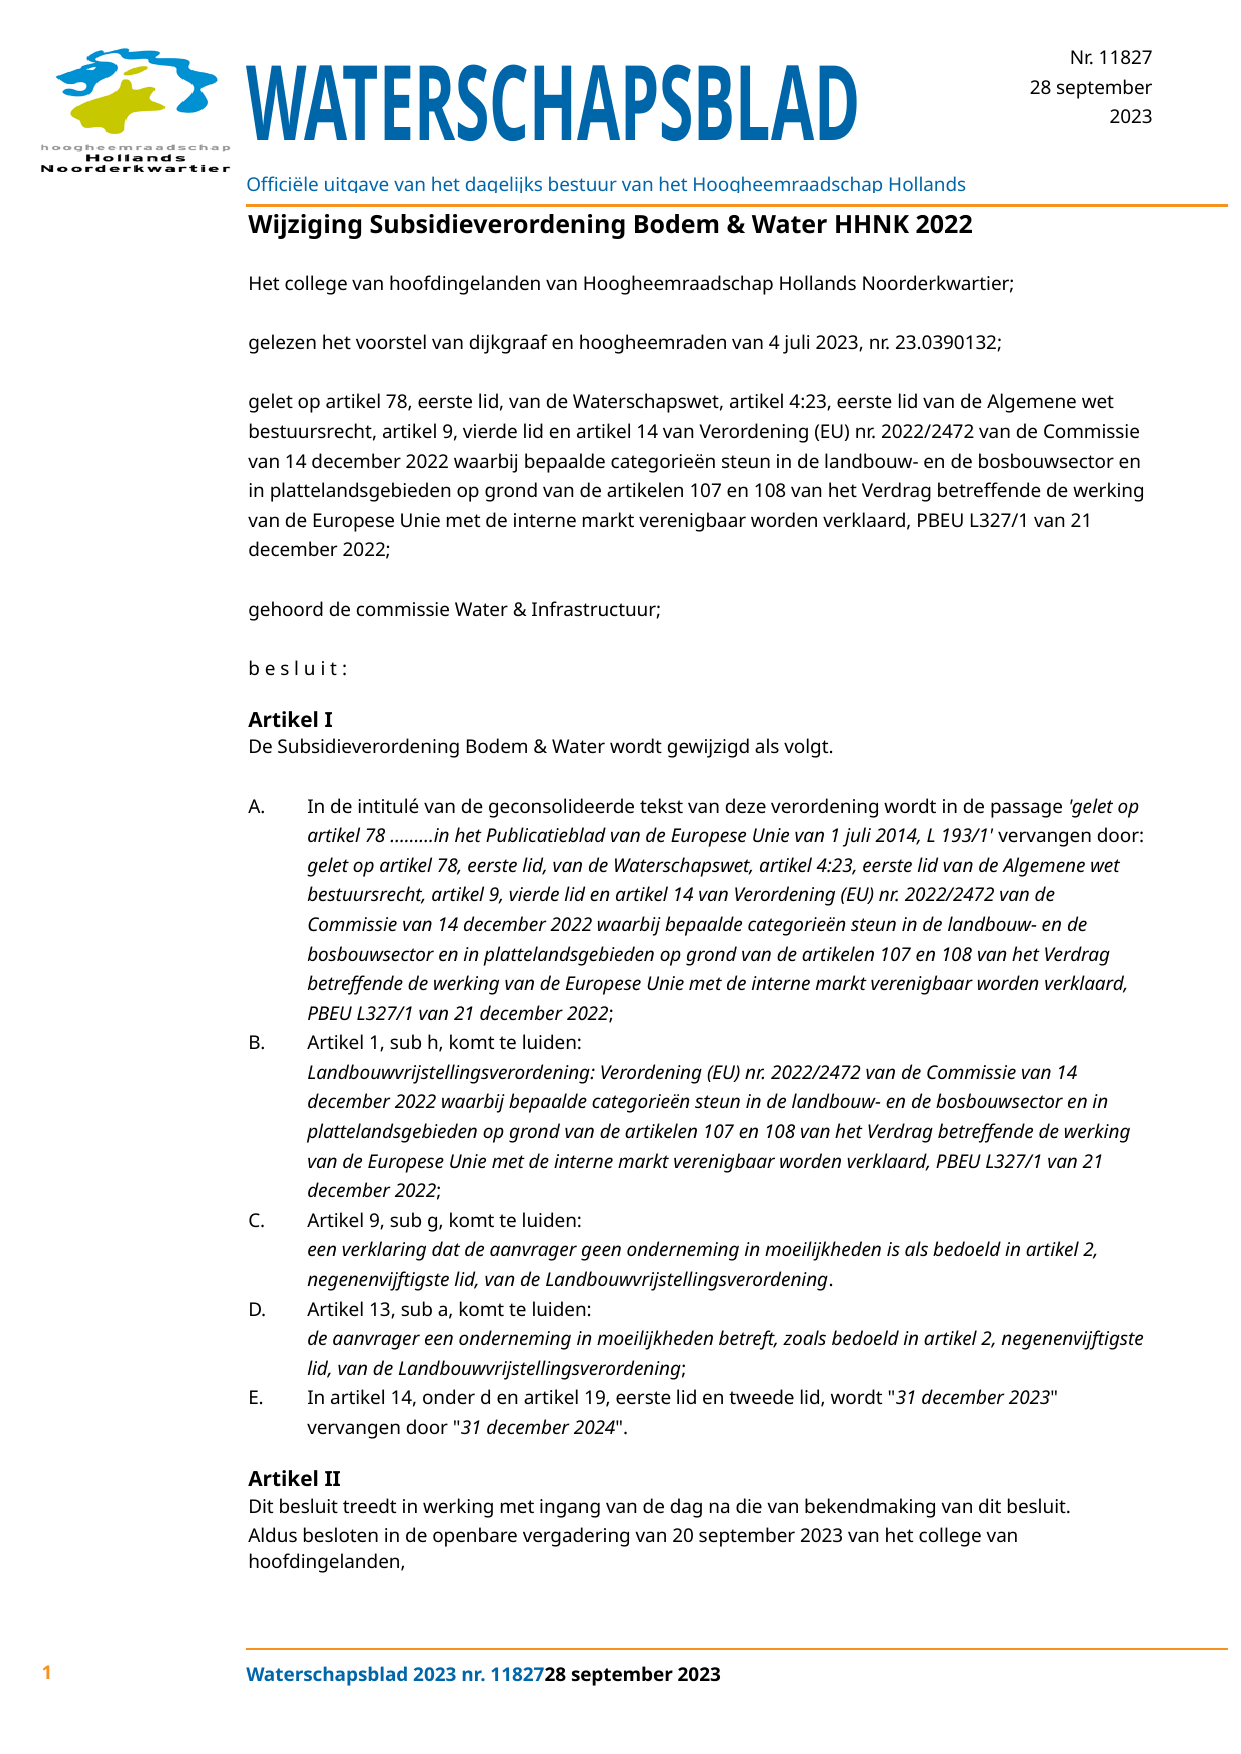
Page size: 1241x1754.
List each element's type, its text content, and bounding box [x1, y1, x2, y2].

text Aldus besloten in de openbare vergadering van 20 september 2023 van het college van hoofdingelanden, [248, 1523, 1152, 1574]
text Dit besluit treedt in werking met ingang van de dag na die van bekendmaking van dit besluit. [248, 1493, 1152, 1519]
text gehoord de commissie Water & Infrastructuur; [248, 596, 1152, 621]
text Wijziging Subsidieverordening Bodem & Water HHNK 2022 [248, 207, 1152, 241]
list In artikel 14, onder d en artikel 19, eerste lid en tweede lid, wordt "31 december 2023" vervangen door "31 december 2024". [248, 1384, 1152, 1440]
text Artikel II [248, 1464, 1152, 1493]
list gelet op artikel 78, eerste lid, van de Waterschapswet, artikel 4:23, eerste lid van de Algemene wet bestuursrecht, artikel 9, vierde lid en artikel 14 van Verordening (EU) nr. 2022/2472 van de Commissie van 14 december 2022 waarbij bepaalde categorieën steun in de landbouw- en de bosbouwsector en in plattelandsgebieden op grond van de artikelen 107 en 108 van het Verdrag betreffende de werking van de Europese Unie met de interne markt verenigbaar worden verklaard, PBEU L327/1 van 21 december 2022; [248, 852, 1152, 1026]
list Artikel 9, sub g, komt te luiden: [248, 1207, 1152, 1233]
text gelezen het voorstel van dijkgraaf en hoogheemraden van 4 juli 2023, nr. 23.0390132; [248, 329, 1152, 355]
list de aanvrager een onderneming in moeilijkheden betreft, zoals bedoeld in artikel 2, negenenvijftigste lid, van de Landbouwvrijstellingsverordening; [248, 1325, 1152, 1381]
list een verklaring dat de aanvrager geen onderneming in moeilijkheden is als bedoeld in artikel 2, negenenvijftigste lid, van de Landbouwvrijstellingsverordening. [248, 1237, 1152, 1292]
picture [41, 47, 231, 172]
list Landbouwvrijstellingsverordening: Verordening (EU) nr. 2022/2472 van de Commissie van 14 december 2022 waarbij bepaalde categorieën steun in de landbouw- en de bosbouwsector en in plattelandsgebieden op grond van de artikelen 107 en 108 van het Verdrag betreffende de werking van de Europese Unie met de interne markt verenigbaar worden verklaard, PBEU L327/1 van 21 december 2022; [248, 1059, 1152, 1203]
text De Subsidieverordening Bodem & Water wordt gewijzigd als volgt. [248, 734, 1152, 759]
text Artikel I [248, 705, 1152, 734]
text gelet op artikel 78, eerste lid, van de Waterschapswet, artikel 4:23, eerste lid van de Algemene wet bestuursrecht, artikel 9, vierde lid en artikel 14 van Verordening (EU) nr. 2022/2472 van de Commissie van 14 december 2022 waarbij bepaalde categorieën steun in de landbouw- en de bosbouwsector en in plattelandsgebieden op grond van de artikelen 107 en 108 van het Verdrag betreffende de werking van de Europese Unie met de interne markt verenigbaar worden verklaard, PBEU L327/1 van 21 december 2022; [248, 389, 1152, 562]
list Artikel 1, sub h, komt te luiden: [248, 1029, 1152, 1055]
text b e s l u i t : [248, 655, 1152, 681]
text Het college van hoofdingelanden van Hoogheemraadschap Hollands Noorderkwartier; [248, 270, 1152, 296]
list In de intitulé van de geconsolideerde tekst van deze verordening wordt in de passage 'gelet op artikel 78 ………in het Publicatieblad van de Europese Unie van 1 juli 2014, L 193/1' vervangen door: [248, 793, 1152, 848]
list Artikel 13, sub a, komt te luiden: [248, 1296, 1152, 1322]
